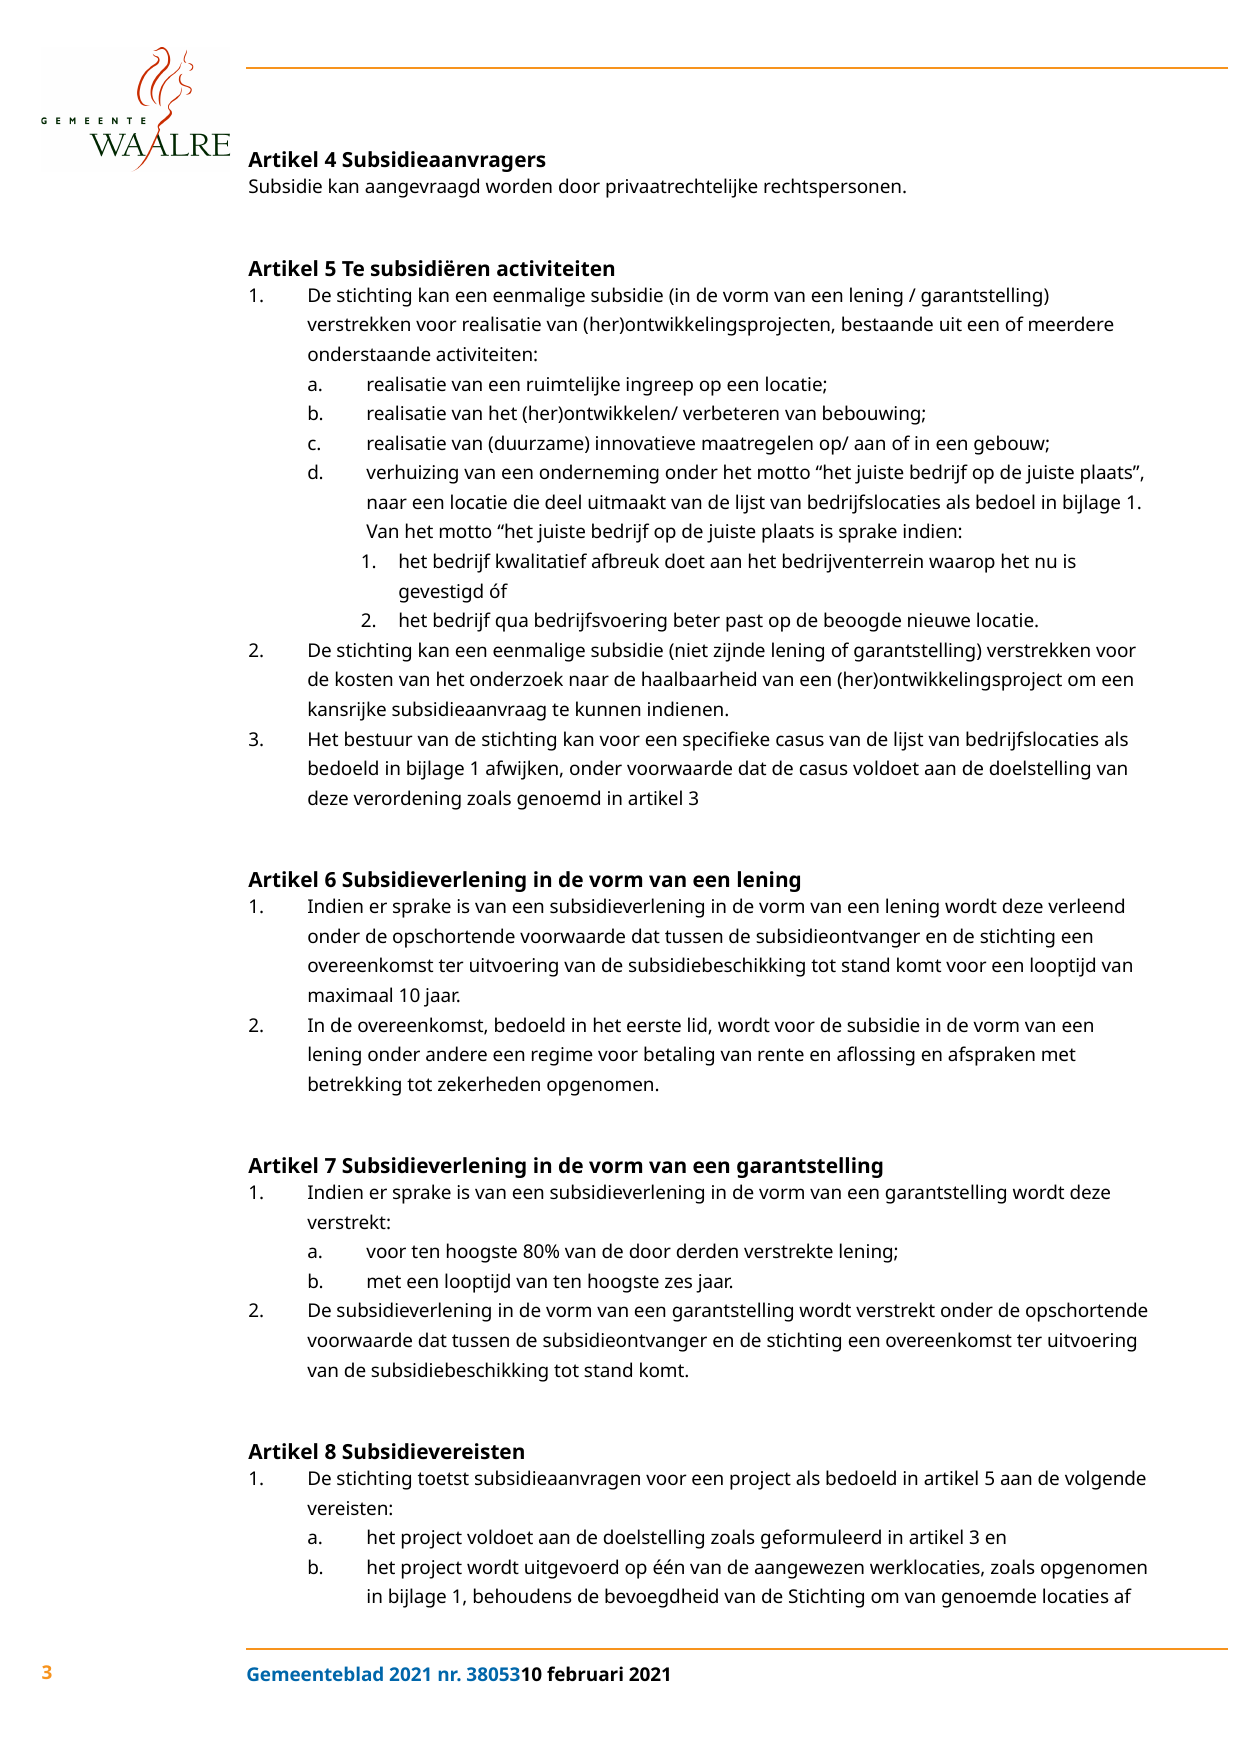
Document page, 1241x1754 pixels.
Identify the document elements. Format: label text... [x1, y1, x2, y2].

list realisatie van een ruimtelijke ingreep op een locatie; [307, 371, 1152, 397]
picture [41, 47, 231, 172]
list In de overeenkomst, bedoeld in het eerste lid, wordt voor de subsidie in de vorm van een lening onder andere een regime voor betaling van rente en aflossing en afspraken met betrekking tot zekerheden opgenomen. [248, 1012, 1152, 1097]
list Indien er sprake is van een subsidieverlening in de vorm van een lening wordt deze verleend onder de opschortende voorwaarde dat tussen de subsidieontvanger en de stichting een overeenkomst ter uitvoering van de subsidiebeschikking tot stand komt voor een looptijd van maximaal 10 jaar. [248, 893, 1152, 1008]
text Artikel 4 Subsidieaanvragers [248, 145, 1152, 174]
text Artikel 8 Subsidievereisten [248, 1437, 1152, 1465]
text Artikel 5 Te subsidiëren activiteiten [248, 254, 1152, 282]
list Het bestuur van de stichting kan voor een specifieke casus van de lijst van bedrijfslocaties als bedoeld in bijlage 1 afwijken, onder voorwaarde dat de casus voldoet aan de doelstelling van deze verordening zoals genoemd in artikel 3 [248, 726, 1152, 811]
text Artikel 7 Subsidieverlening in de vorm van een garantstelling [248, 1151, 1152, 1179]
list verhuizing van een onderneming onder het motto “het juiste bedrijf op de juiste plaats”, naar een locatie die deel uitmaakt van de lijst van bedrijfslocaties als bedoel in bijlage 1. Van het motto “het juiste bedrijf op de juiste plaats is sprake indien: [307, 459, 1152, 544]
list voor ten hoogste 80% van de door derden verstrekte lening; [307, 1238, 1152, 1264]
list De stichting toetst subsidieaanvragen voor een project als bedoeld in artikel 5 aan de volgende vereisten: [248, 1465, 1152, 1521]
list realisatie van (duurzame) innovatieve maatregelen op/ aan of in een gebouw; [307, 430, 1152, 456]
list realisatie van het (her)ontwikkelen/ verbeteren van bebouwing; [307, 400, 1152, 426]
list De stichting kan een eenmalige subsidie (in de vorm van een lening / garantstelling) verstrekken voor realisatie van (her)ontwikkelingsprojecten, bestaande uit een of meerdere onderstaande activiteiten: [248, 282, 1152, 367]
list Indien er sprake is van een subsidieverlening in de vorm van een garantstelling wordt deze verstrekt: [248, 1179, 1152, 1235]
list De subsidieverlening in de vorm van een garantstelling wordt verstrekt onder de opschortende voorwaarde dat tussen de subsidieontvanger en de stichting een overeenkomst ter uitvoering van de subsidiebeschikking tot stand komt. [248, 1298, 1152, 1383]
list met een looptijd van ten hoogste zes jaar. [307, 1268, 1152, 1294]
list het bedrijf kwalitatief afbreuk doet aan het bedrijventerrein waarop het nu is gevestigd óf [361, 548, 1152, 604]
list het bedrijf qua bedrijfsvoering beter past op de beoogde nieuwe locatie. [361, 607, 1152, 633]
list De stichting kan een eenmalige subsidie (niet zijnde lening of garantstelling) verstrekken voor de kosten van het onderzoek naar de haalbaarheid van een (her)ontwikkelingsproject om een kansrijke subsidieaanvraag te kunnen indienen. [248, 637, 1152, 722]
list het project voldoet aan de doelstelling zoals geformuleerd in artikel 3 en [307, 1524, 1152, 1550]
text Subsidie kan aangevraagd worden door privaatrechtelijke rechtspersonen. [248, 174, 1152, 199]
list het project wordt uitgevoerd op één van de aangewezen werklocaties, zoals opgenomen in bijlage 1, behoudens de bevoegdheid van de Stichting om van genoemde locaties af [307, 1554, 1152, 1609]
text Artikel 6 Subsidieverlening in de vorm van een lening [248, 865, 1152, 893]
